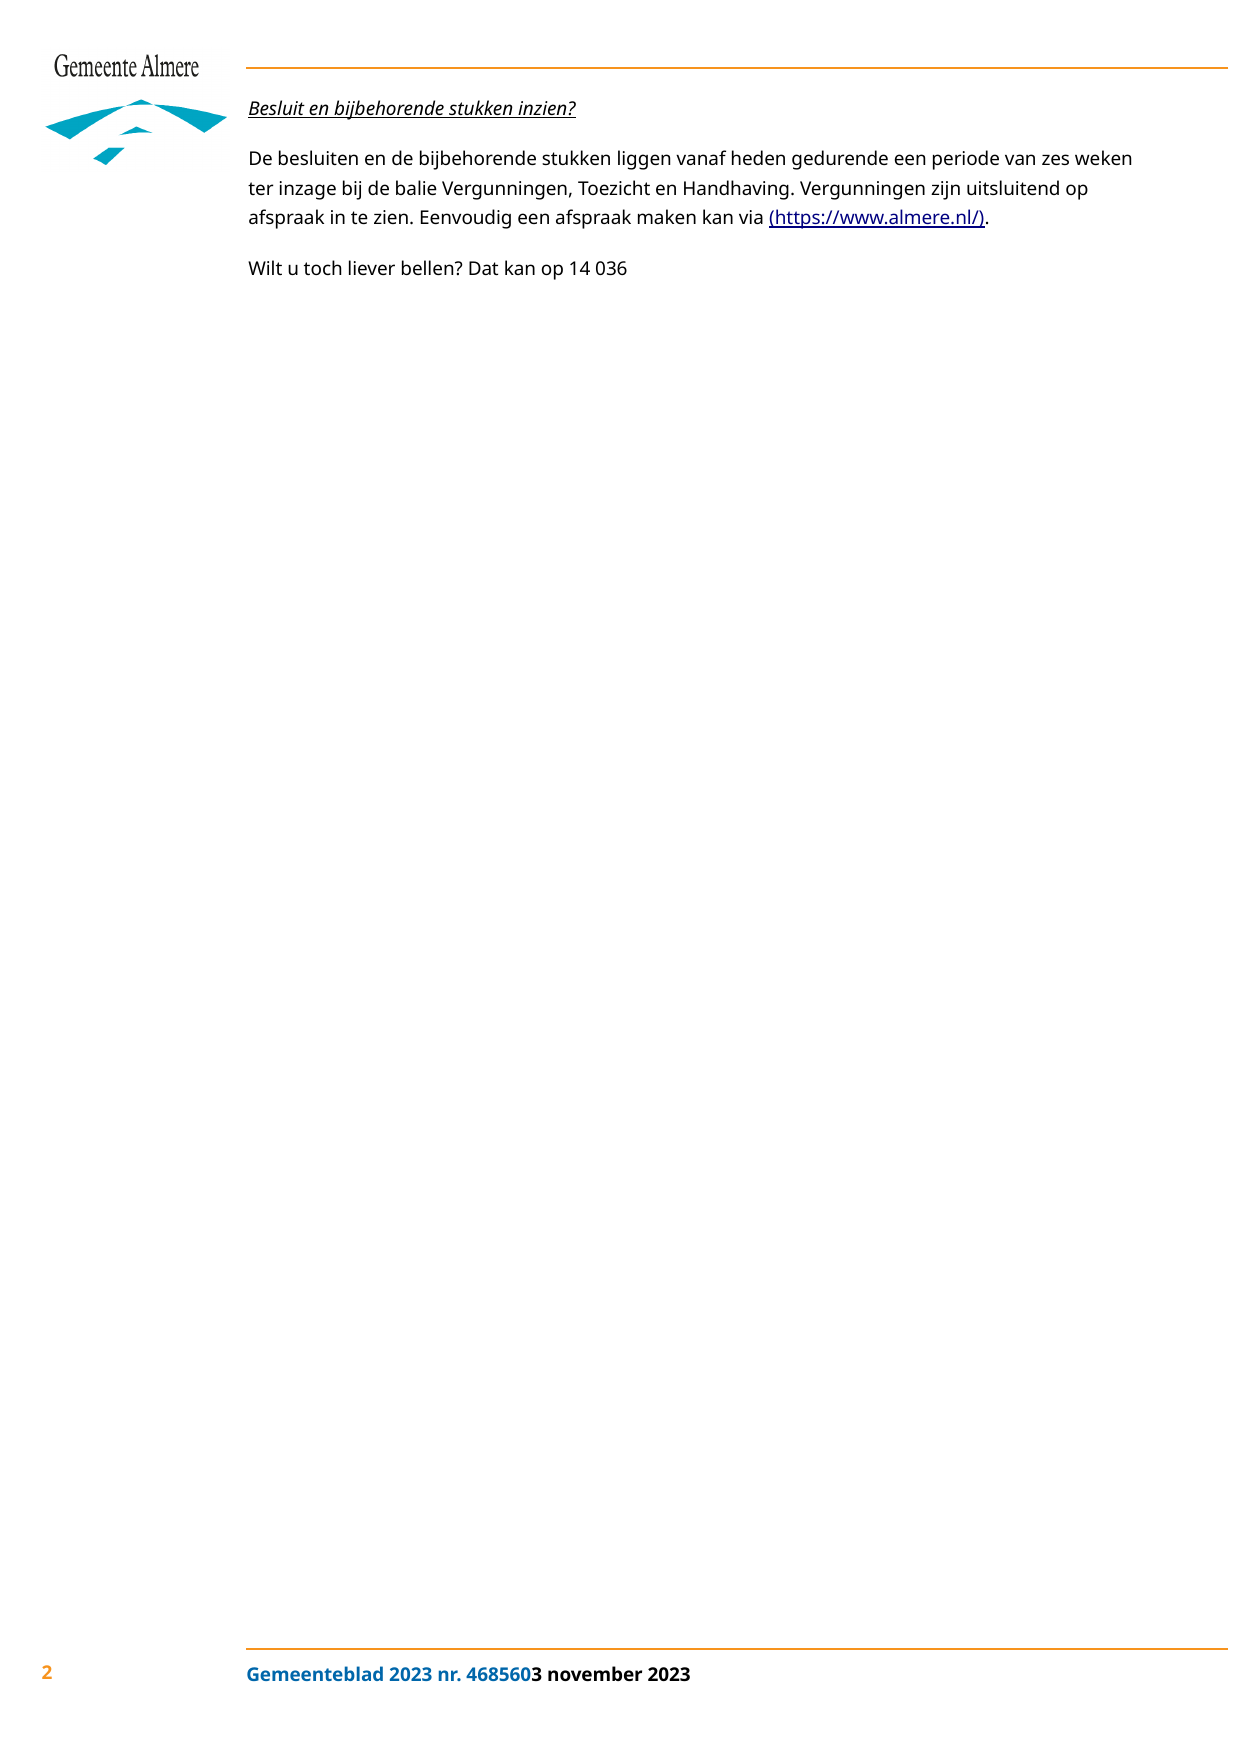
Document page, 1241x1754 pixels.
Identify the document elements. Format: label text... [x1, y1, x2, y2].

text Wilt u toch liever bellen? Dat kan op 14 036 [248, 255, 1152, 281]
text De besluiten en de bijbehorende stukken liggen vanaf heden gedurende een periode van zes weken ter inzage bij de balie Vergunningen, Toezicht en Handhaving. Vergunningen zijn uitsluitend op afspraak in te zien. Eenvoudig een afspraak maken kan via (https://www.almere.nl/). [248, 145, 1152, 230]
text Besluit en bijbehorende stukken inzien? [248, 95, 1152, 121]
picture [41, 47, 231, 172]
